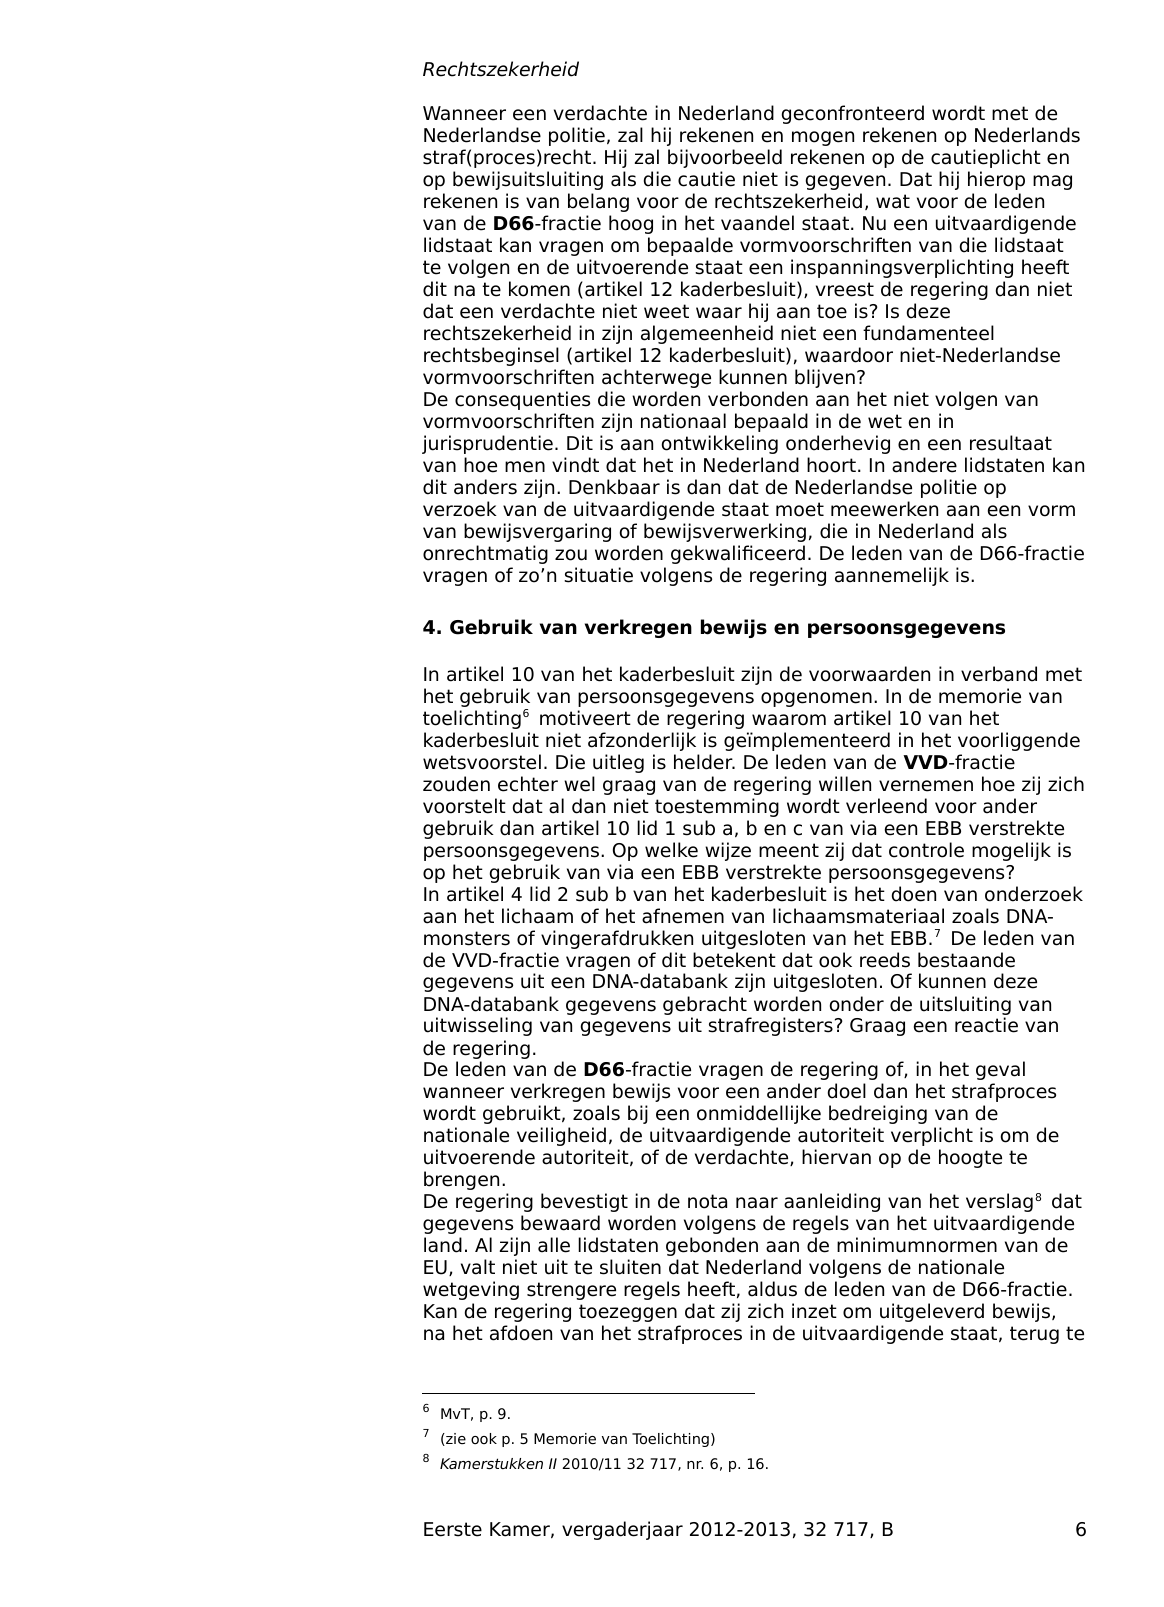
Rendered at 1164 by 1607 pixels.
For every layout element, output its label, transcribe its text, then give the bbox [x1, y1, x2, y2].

subtitle 4. Gebruik van verkregen bewijs en persoonsgegevens [422, 617, 1087, 639]
text MvT, p. 9. [422, 1402, 1087, 1424]
text (zie ook p. 5 Memorie van Toelichting) [422, 1427, 1087, 1449]
text In artikel 4 lid 2 sub b van het kaderbesluit is het doen van onderzoek aan het lichaam of het afnemen van lichaamsmateriaal zoals DNA-monsters of vingerafdrukken uitgesloten van het EBB. De leden van de VVD-fractie vragen of dit betekent dat ook reeds bestaande gegevens uit een DNA-databank zijn uitgesloten. Of kunnen deze DNA-databank gegevens gebracht worden onder de uitsluiting van uitwisseling van gegevens uit strafregisters? Graag een reactie van de regering. [422, 883, 1087, 1059]
text De leden van de D66-fractie vragen de regering of, in het geval wanneer verkregen bewijs voor een ander doel dan het strafproces wordt gebruikt, zoals bij een onmiddellijke bedreiging van de nationale veiligheid, de uitvaardigende autoriteit verplicht is om de uitvoerende autoriteit, of de verdachte, hiervan op de hoogte te brengen. [422, 1059, 1087, 1191]
text In artikel 10 van het kaderbesluit zijn de voorwaarden in verband met het gebruik van persoonsgegevens opgenomen. In de memorie van toelichting motiveert de regering waarom artikel 10 van het kaderbesluit niet afzonderlijk is geïmplementeerd in het voorliggende wetsvoorstel. Die uitleg is helder. De leden van de VVD-fractie zouden echter wel graag van de regering willen vernemen hoe zij zich voorstelt dat al dan niet toestemming wordt verleend voor ander gebruik dan artikel 10 lid 1 sub a, b en c van via een EBB verstrekte persoonsgegevens. Op welke wijze meent zij dat controle mogelijk is op het gebruik van via een EBB verstrekte persoonsgegevens? [422, 664, 1087, 883]
text De consequenties die worden verbonden aan het niet volgen van vormvoorschriften zijn nationaal bepaald in de wet en in jurisprudentie. Dit is aan ontwikkeling onderhevig en een resultaat van hoe men vindt dat het in Nederland hoort. In andere lidstaten kan dit anders zijn. Denkbaar is dan dat de Nederlandse politie op verzoek van de uitvaardigende staat moet meewerken aan een vorm van bewijsvergaring of bewijsverwerking, die in Nederland als onrechtmatig zou worden gekwalificeerd. De leden van de D66-fractie vragen of zo’n situatie volgens de regering aannemelijk is. [422, 389, 1087, 587]
text Kamerstukken II 2010/11 32 717, nr. 6, p. 16. [422, 1452, 1087, 1474]
text De regering bevestigt in de nota naar aanleiding van het verslag dat gegevens bewaard worden volgens de regels van het uitvaardigende land. Al zijn alle lidstaten gebonden aan de minimumnormen van de EU, valt niet uit te sluiten dat Nederland volgens de nationale wetgeving strengere regels heeft, aldus de leden van de D66-fractie. Kan de regering toezeggen dat zij zich inzet om uitgeleverd bewijs, na het afdoen van het strafproces in de uitvaardigende staat, terug te [422, 1191, 1087, 1345]
text Wanneer een verdachte in Nederland geconfronteerd wordt met de Nederlandse politie, zal hij rekenen en mogen rekenen op Nederlands straf(proces)recht. Hij zal bijvoorbeeld rekenen op de cautieplicht en op bewijsuitsluiting als die cautie niet is gegeven. Dat hij hierop mag rekenen is van belang voor de rechtszekerheid, wat voor de leden van de D66-fractie hoog in het vaandel staat. Nu een uitvaardigende lidstaat kan vragen om bepaalde vormvoorschriften van die lidstaat te volgen en de uitvoerende staat een inspanningsverplichting heeft dit na te komen (artikel 12 kaderbesluit), vreest de regering dan niet dat een verdachte niet weet waar hij aan toe is? Is deze rechtszekerheid in zijn algemeenheid niet een fundamenteel rechtsbeginsel (artikel 12 kaderbesluit), waardoor niet-Nederlandse vormvoorschriften achterwege kunnen blijven? [422, 103, 1087, 389]
subtitle Rechtszekerheid [422, 59, 1087, 81]
